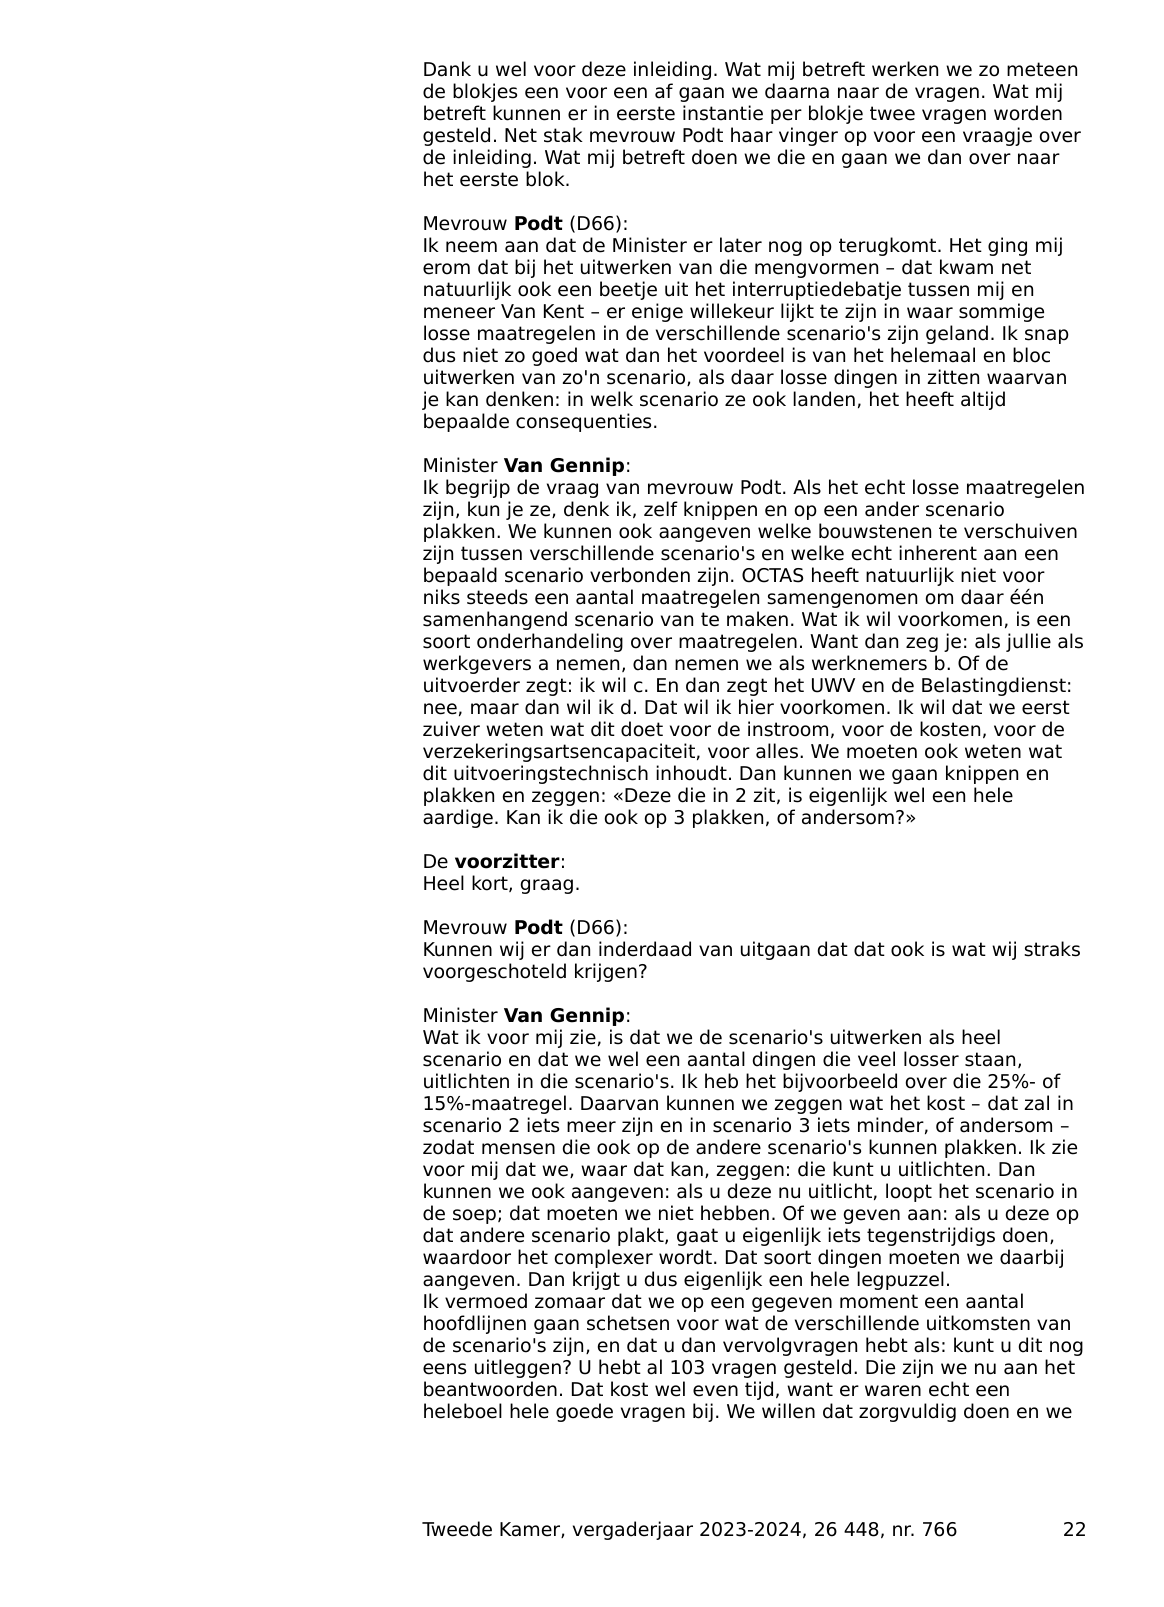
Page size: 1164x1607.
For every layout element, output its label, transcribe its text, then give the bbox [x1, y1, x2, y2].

text Heel kort, graag. [422, 873, 1087, 895]
text Ik vermoed zomaar dat we op een gegeven moment een aantal hoofdlijnen gaan schetsen voor wat de verschillende uitkomsten van de scenario's zijn, en dat u dan vervolgvragen hebt als: kunt u dit nog eens uitleggen? U hebt al 103 vragen gesteld. Die zijn we nu aan het beantwoorden. Dat kost wel even tijd, want er waren echt een heleboel hele goede vragen bij. We willen dat zorgvuldig doen en we [422, 1291, 1087, 1423]
text Mevrouw Podt (D66): [422, 917, 1087, 939]
text Minister Van Gennip: [422, 1005, 1087, 1027]
text Minister Van Gennip: [422, 455, 1087, 477]
text Ik neem aan dat de Minister er later nog op terugkomt. Het ging mij erom dat bij het uitwerken van die mengvormen – dat kwam net natuurlijk ook een beetje uit het interruptiedebatje tussen mij en meneer Van Kent – er enige willekeur lijkt te zijn in waar sommige losse maatregelen in de verschillende scenario's zijn geland. Ik snap dus niet zo goed wat dan het voordeel is van het helemaal en bloc uitwerken van zo'n scenario, als daar losse dingen in zitten waarvan je kan denken: in welk scenario ze ook landen, het heeft altijd bepaalde consequenties. [422, 235, 1087, 433]
text Mevrouw Podt (D66): [422, 213, 1087, 235]
text Ik begrijp de vraag van mevrouw Podt. Als het echt losse maatregelen zijn, kun je ze, denk ik, zelf knippen en op een ander scenario plakken. We kunnen ook aangeven welke bouwstenen te verschuiven zijn tussen verschillende scenario's en welke echt inherent aan een bepaald scenario verbonden zijn. OCTAS heeft natuurlijk niet voor niks steeds een aantal maatregelen samengenomen om daar één samenhangend scenario van te maken. Wat ik wil voorkomen, is een soort onderhandeling over maatregelen. Want dan zeg je: als jullie als werkgevers a nemen, dan nemen we als werknemers b. Of de uitvoerder zegt: ik wil c. En dan zegt het UWV en de Belastingdienst: nee, maar dan wil ik d. Dat wil ik hier voorkomen. Ik wil dat we eerst zuiver weten wat dit doet voor de instroom, voor de kosten, voor de verzekeringsartsencapaciteit, voor alles. We moeten ook weten wat dit uitvoeringstechnisch inhoudt. Dan kunnen we gaan knippen en plakken en zeggen: «Deze die in 2 zit, is eigenlijk wel een hele aardige. Kan ik die ook op 3 plakken, of andersom?» [422, 477, 1087, 829]
text Kunnen wij er dan inderdaad van uitgaan dat dat ook is wat wij straks voorgeschoteld krijgen? [422, 939, 1087, 983]
text Dank u wel voor deze inleiding. Wat mij betreft werken we zo meteen de blokjes een voor een af gaan we daarna naar de vragen. Wat mij betreft kunnen er in eerste instantie per blokje twee vragen worden gesteld. Net stak mevrouw Podt haar vinger op voor een vraagje over de inleiding. Wat mij betreft doen we die en gaan we dan over naar het eerste blok. [422, 59, 1087, 191]
text De voorzitter: [422, 851, 1087, 873]
text Wat ik voor mij zie, is dat we de scenario's uitwerken als heel scenario en dat we wel een aantal dingen die veel losser staan, uitlichten in die scenario's. Ik heb het bijvoorbeeld over die 25%- of 15%-maatregel. Daarvan kunnen we zeggen wat het kost – dat zal in scenario 2 iets meer zijn en in scenario 3 iets minder, of andersom – zodat mensen die ook op de andere scenario's kunnen plakken. Ik zie voor mij dat we, waar dat kan, zeggen: die kunt u uitlichten. Dan kunnen we ook aangeven: als u deze nu uitlicht, loopt het scenario in de soep; dat moeten we niet hebben. Of we geven aan: als u deze op dat andere scenario plakt, gaat u eigenlijk iets tegenstrijdigs doen, waardoor het complexer wordt. Dat soort dingen moeten we daarbij aangeven. Dan krijgt u dus eigenlijk een hele legpuzzel. [422, 1027, 1087, 1291]
